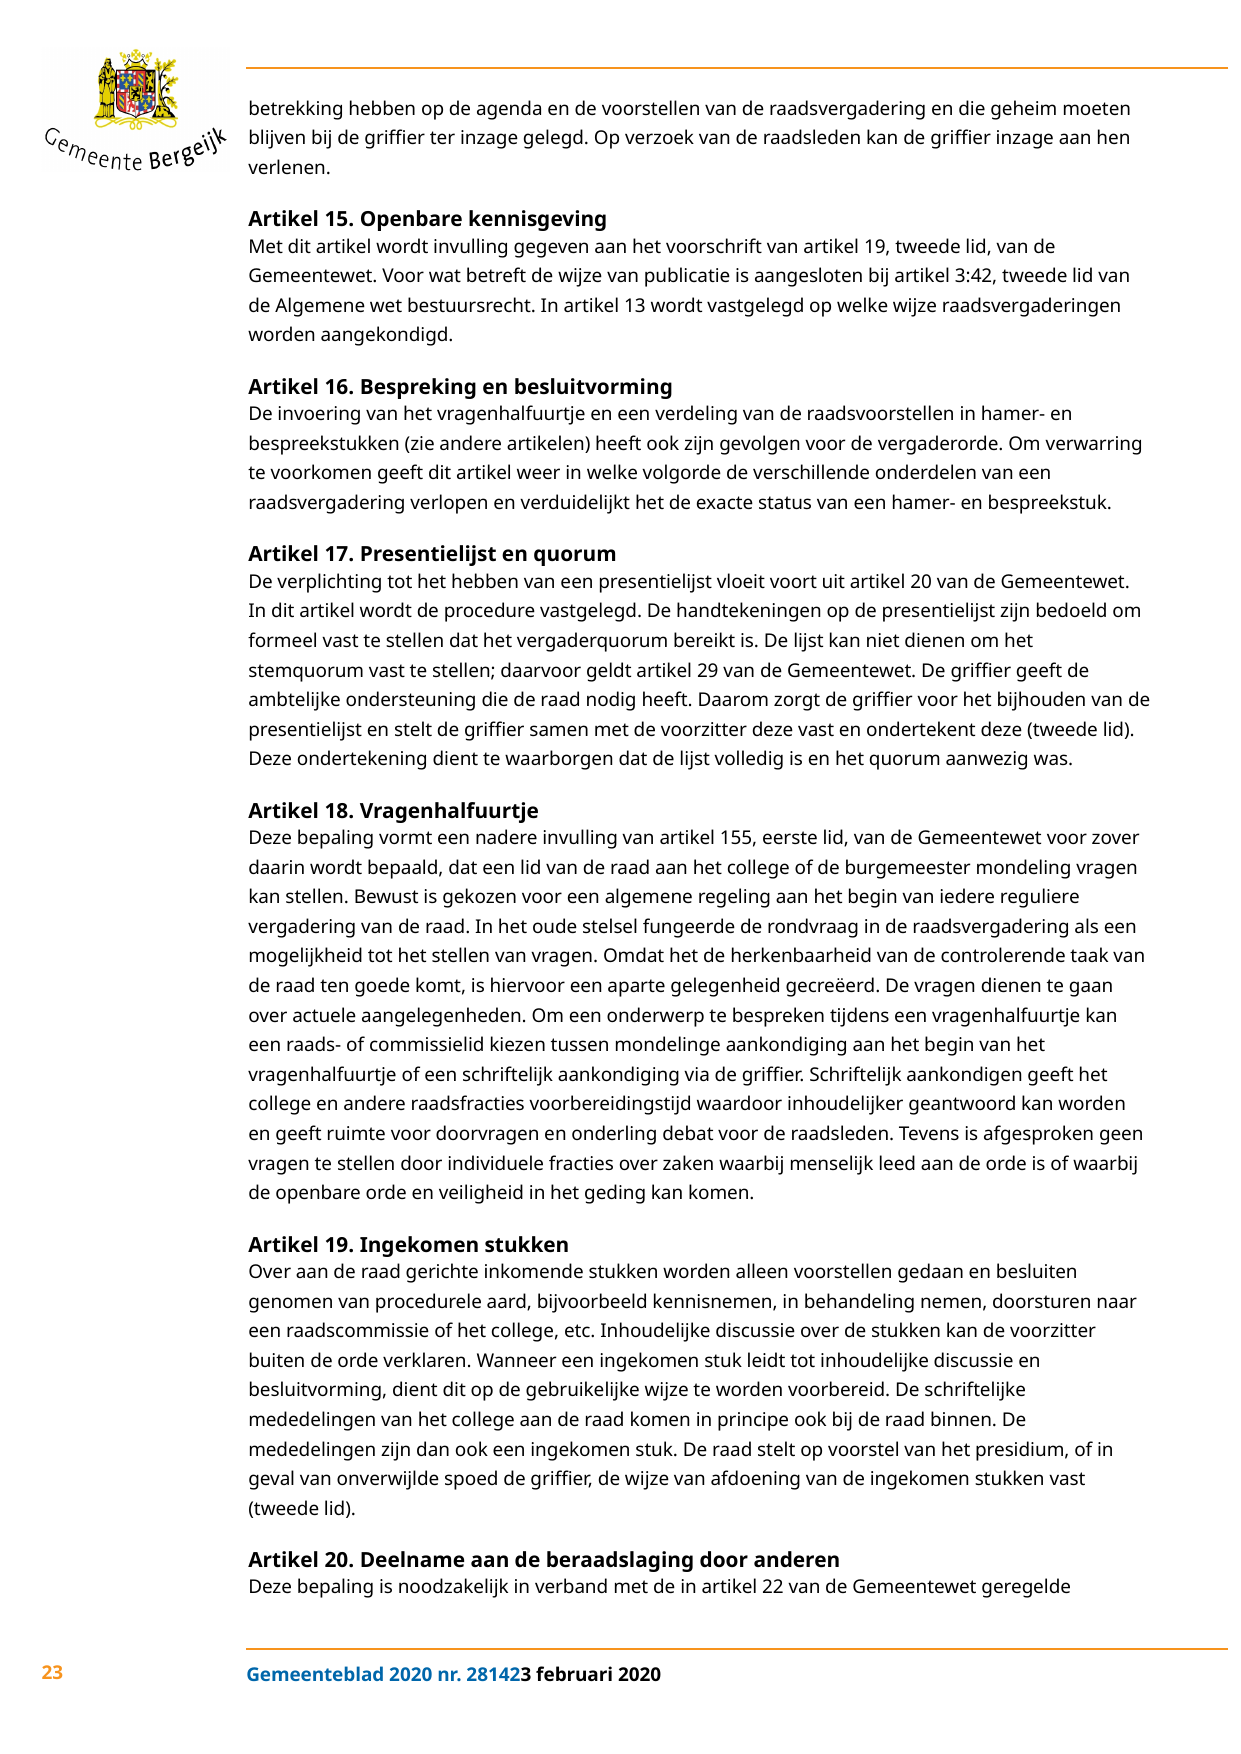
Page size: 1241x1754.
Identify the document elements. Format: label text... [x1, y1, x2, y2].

text De invoering van het vragenhalfuurtje en een verdeling van de raadsvoorstellen in hamer- en bespreekstukken (zie andere artikelen) heeft ook zijn gevolgen voor de vergaderorde. Om verwarring te voorkomen geeft dit artikel weer in welke volgorde de verschillende onderdelen van een raadsvergadering verlopen en verduidelijkt het de exacte status van een hamer- en bespreekstuk. [248, 400, 1152, 515]
text betrekking hebben op de agenda en de voorstellen van de raadsvergadering en die geheim moeten blijven bij de griffier ter inzage gelegd. Op verzoek van de raadsleden kan de griffier inzage aan hen verlenen. [248, 95, 1152, 180]
text Artikel 19. Ingekomen stukken [248, 1230, 1152, 1258]
text De verplichting tot het hebben van een presentielijst vloeit voort uit artikel 20 van de Gemeentewet. In dit artikel wordt de procedure vastgelegd. De handtekeningen op de presentielijst zijn bedoeld om formeel vast te stellen dat het vergaderquorum bereikt is. De lijst kan niet dienen om het stemquorum vast te stellen; daarvoor geldt artikel 29 van de Gemeentewet. De griffier geeft de ambtelijke ondersteuning die de raad nodig heeft. Daarom zorgt de griffier voor het bijhouden van de presentielijst en stelt de griffier samen met de voorzitter deze vast en ondertekent deze (tweede lid). Deze ondertekening dient te waarborgen dat de lijst volledig is en het quorum aanwezig was. [248, 568, 1152, 771]
text Artikel 20. Deelname aan de beraadslaging door anderen [248, 1545, 1152, 1574]
text Artikel 17. Presentielijst en quorum [248, 539, 1152, 568]
text Artikel 18. Vragenhalfuurtje [248, 796, 1152, 824]
text Deze bepaling vormt een nadere invulling van artikel 155, eerste lid, van de Gemeentewet voor zover daarin wordt bepaald, dat een lid van de raad aan het college of de burgemeester mondeling vragen kan stellen. Bewust is gekozen voor een algemene regeling aan het begin van iedere reguliere vergadering van de raad. In het oude stelsel fungeerde de rondvraag in de raadsvergadering als een mogelijkheid tot het stellen van vragen. Omdat het de herkenbaarheid van de controlerende taak van de raad ten goede komt, is hiervoor een aparte gelegenheid gecreëerd. De vragen dienen te gaan over actuele aangelegenheden. Om een onderwerp te bespreken tijdens een vragenhalfuurtje kan een raads- of commissielid kiezen tussen mondelinge aankondiging aan het begin van het vragenhalfuurtje of een schriftelijk aankondiging via de griffier. Schriftelijk aankondigen geeft het college en andere raadsfracties voorbereidingstijd waardoor inhoudelijker geantwoord kan worden en geeft ruimte voor doorvragen en onderling debat voor de raadsleden. Tevens is afgesproken geen vragen te stellen door individuele fracties over zaken waarbij menselijk leed aan de orde is of waarbij de openbare orde en veiligheid in het geding kan komen. [248, 824, 1152, 1205]
text Met dit artikel wordt invulling gegeven aan het voorschrift van artikel 19, tweede lid, van de Gemeentewet. Voor wat betreft de wijze van publicatie is aangesloten bij artikel 3:42, tweede lid van de Algemene wet bestuursrecht. In artikel 13 wordt vastgelegd op welke wijze raadsvergaderingen worden aangekondigd. [248, 233, 1152, 347]
text Artikel 15. Openbare kennisgeving [248, 204, 1152, 233]
text Over aan de raad gerichte inkomende stukken worden alleen voorstellen gedaan en besluiten genomen van procedurele aard, bijvoorbeeld kennisnemen, in behandeling nemen, doorsturen naar een raadscommissie of het college, etc. Inhoudelijke discussie over de stukken kan de voorzitter buiten de orde verklaren. Wanneer een ingekomen stuk leidt tot inhoudelijke discussie en besluitvorming, dient dit op de gebruikelijke wijze te worden voorbereid. De schriftelijke mededelingen van het college aan de raad komen in principe ook bij de raad binnen. De mededelingen zijn dan ook een ingekomen stuk. De raad stelt op voorstel van het presidium, of in geval van onverwijlde spoed de griffier, de wijze van afdoening van de ingekomen stukken vast (tweede lid). [248, 1258, 1152, 1521]
text Artikel 16. Bespreking en besluitvorming [248, 372, 1152, 400]
picture [41, 47, 231, 172]
text Deze bepaling is noodzakelijk in verband met de in artikel 22 van de Gemeentewet geregelde [248, 1574, 1152, 1599]
